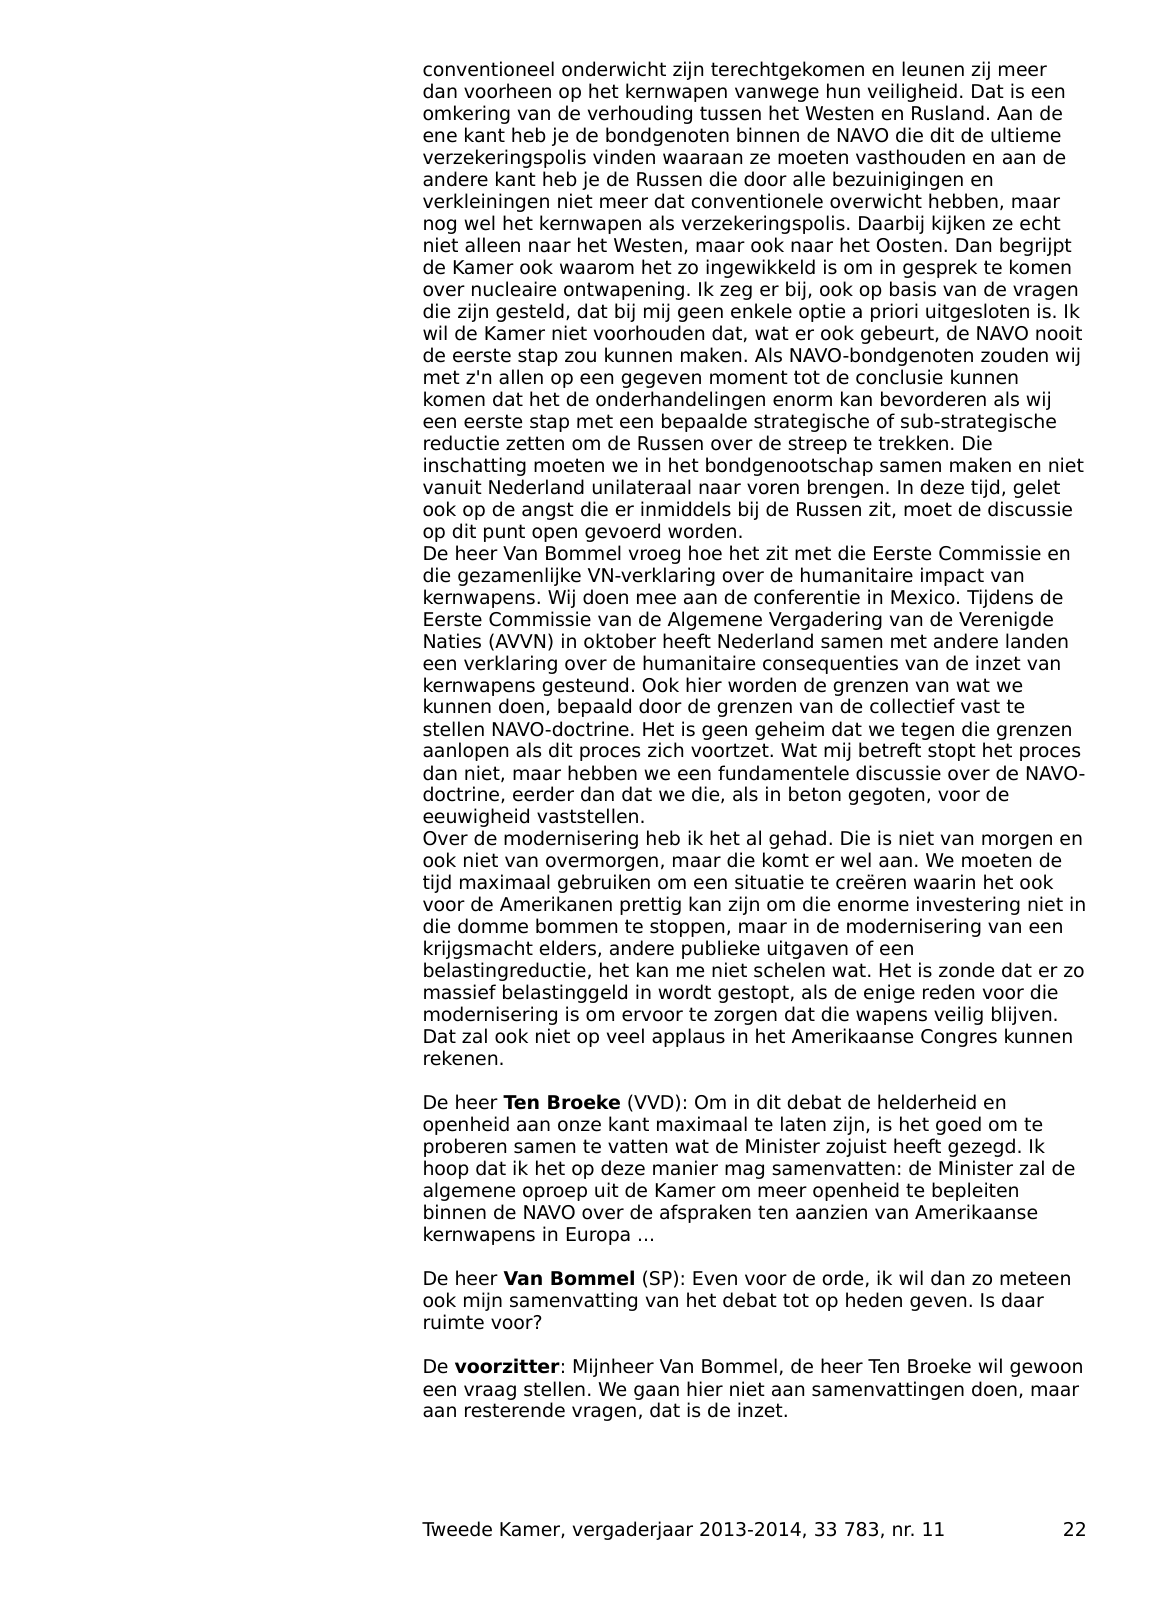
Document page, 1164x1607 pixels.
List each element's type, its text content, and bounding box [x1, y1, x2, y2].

text De heer Van Bommel (SP): Even voor de orde, ik wil dan zo meteen ook mijn samenvatting van het debat tot op heden geven. Is daar ruimte voor? [422, 1268, 1087, 1334]
text De heer Ten Broeke (VVD): Om in dit debat de helderheid en openheid aan onze kant maximaal te laten zijn, is het goed om te proberen samen te vatten wat de Minister zojuist heeft gezegd. Ik hoop dat ik het op deze manier mag samenvatten: de Minister zal de algemene oproep uit de Kamer om meer openheid te bepleiten binnen de NAVO over de afspraken ten aanzien van Amerikaanse kernwapens in Europa ... [422, 1092, 1087, 1246]
text De voorzitter: Mijnheer Van Bommel, de heer Ten Broeke wil gewoon een vraag stellen. We gaan hier niet aan samenvattingen doen, maar aan resterende vragen, dat is de inzet. [422, 1356, 1087, 1422]
text Over de modernisering heb ik het al gehad. Die is niet van morgen en ook niet van overmorgen, maar die komt er wel aan. We moeten de tijd maximaal gebruiken om een situatie te creëren waarin het ook voor de Amerikanen prettig kan zijn om die enorme investering niet in die domme bommen te stoppen, maar in de modernisering van een krijgsmacht elders, andere publieke uitgaven of een belastingreductie, het kan me niet schelen wat. Het is zonde dat er zo massief belastinggeld in wordt gestopt, als de enige reden voor die modernisering is om ervoor te zorgen dat die wapens veilig blijven. Dat zal ook niet op veel applaus in het Amerikaanse Congres kunnen rekenen. [422, 828, 1087, 1070]
text De heer Van Bommel vroeg hoe het zit met die Eerste Commissie en die gezamenlijke VN-verklaring over de humanitaire impact van kernwapens. Wij doen mee aan de conferentie in Mexico. Tijdens de Eerste Commissie van de Algemene Vergadering van de Verenigde Naties (AVVN) in oktober heeft Nederland samen met andere landen een verklaring over de humanitaire consequenties van de inzet van kernwapens gesteund. Ook hier worden de grenzen van wat we kunnen doen, bepaald door de grenzen van de collectief vast te stellen NAVO-doctrine. Het is geen geheim dat we tegen die grenzen aanlopen als dit proces zich voortzet. Wat mij betreft stopt het proces dan niet, maar hebben we een fundamentele discussie over de NAVO-doctrine, eerder dan dat we die, als in beton gegoten, voor de eeuwigheid vaststellen. [422, 543, 1087, 828]
text conventioneel onderwicht zijn terechtgekomen en leunen zij meer dan voorheen op het kernwapen vanwege hun veiligheid. Dat is een omkering van de verhouding tussen het Westen en Rusland. Aan de ene kant heb je de bondgenoten binnen de NAVO die dit de ultieme verzekeringspolis vinden waaraan ze moeten vasthouden en aan de andere kant heb je de Russen die door alle bezuinigingen en verkleiningen niet meer dat conventionele overwicht hebben, maar nog wel het kernwapen als verzekeringspolis. Daarbij kijken ze echt niet alleen naar het Westen, maar ook naar het Oosten. Dan begrijpt de Kamer ook waarom het zo ingewikkeld is om in gesprek te komen over nucleaire ontwapening. Ik zeg er bij, ook op basis van de vragen die zijn gesteld, dat bij mij geen enkele optie a priori uitgesloten is. Ik wil de Kamer niet voorhouden dat, wat er ook gebeurt, de NAVO nooit de eerste stap zou kunnen maken. Als NAVO-bondgenoten zouden wij met z'n allen op een gegeven moment tot de conclusie kunnen komen dat het de onderhandelingen enorm kan bevorderen als wij een eerste stap met een bepaalde strategische of sub-strategische reductie zetten om de Russen over de streep te trekken. Die inschatting moeten we in het bondgenootschap samen maken en niet vanuit Nederland unilateraal naar voren brengen. In deze tijd, gelet ook op de angst die er inmiddels bij de Russen zit, moet de discussie op dit punt open gevoerd worden. [422, 59, 1087, 543]
